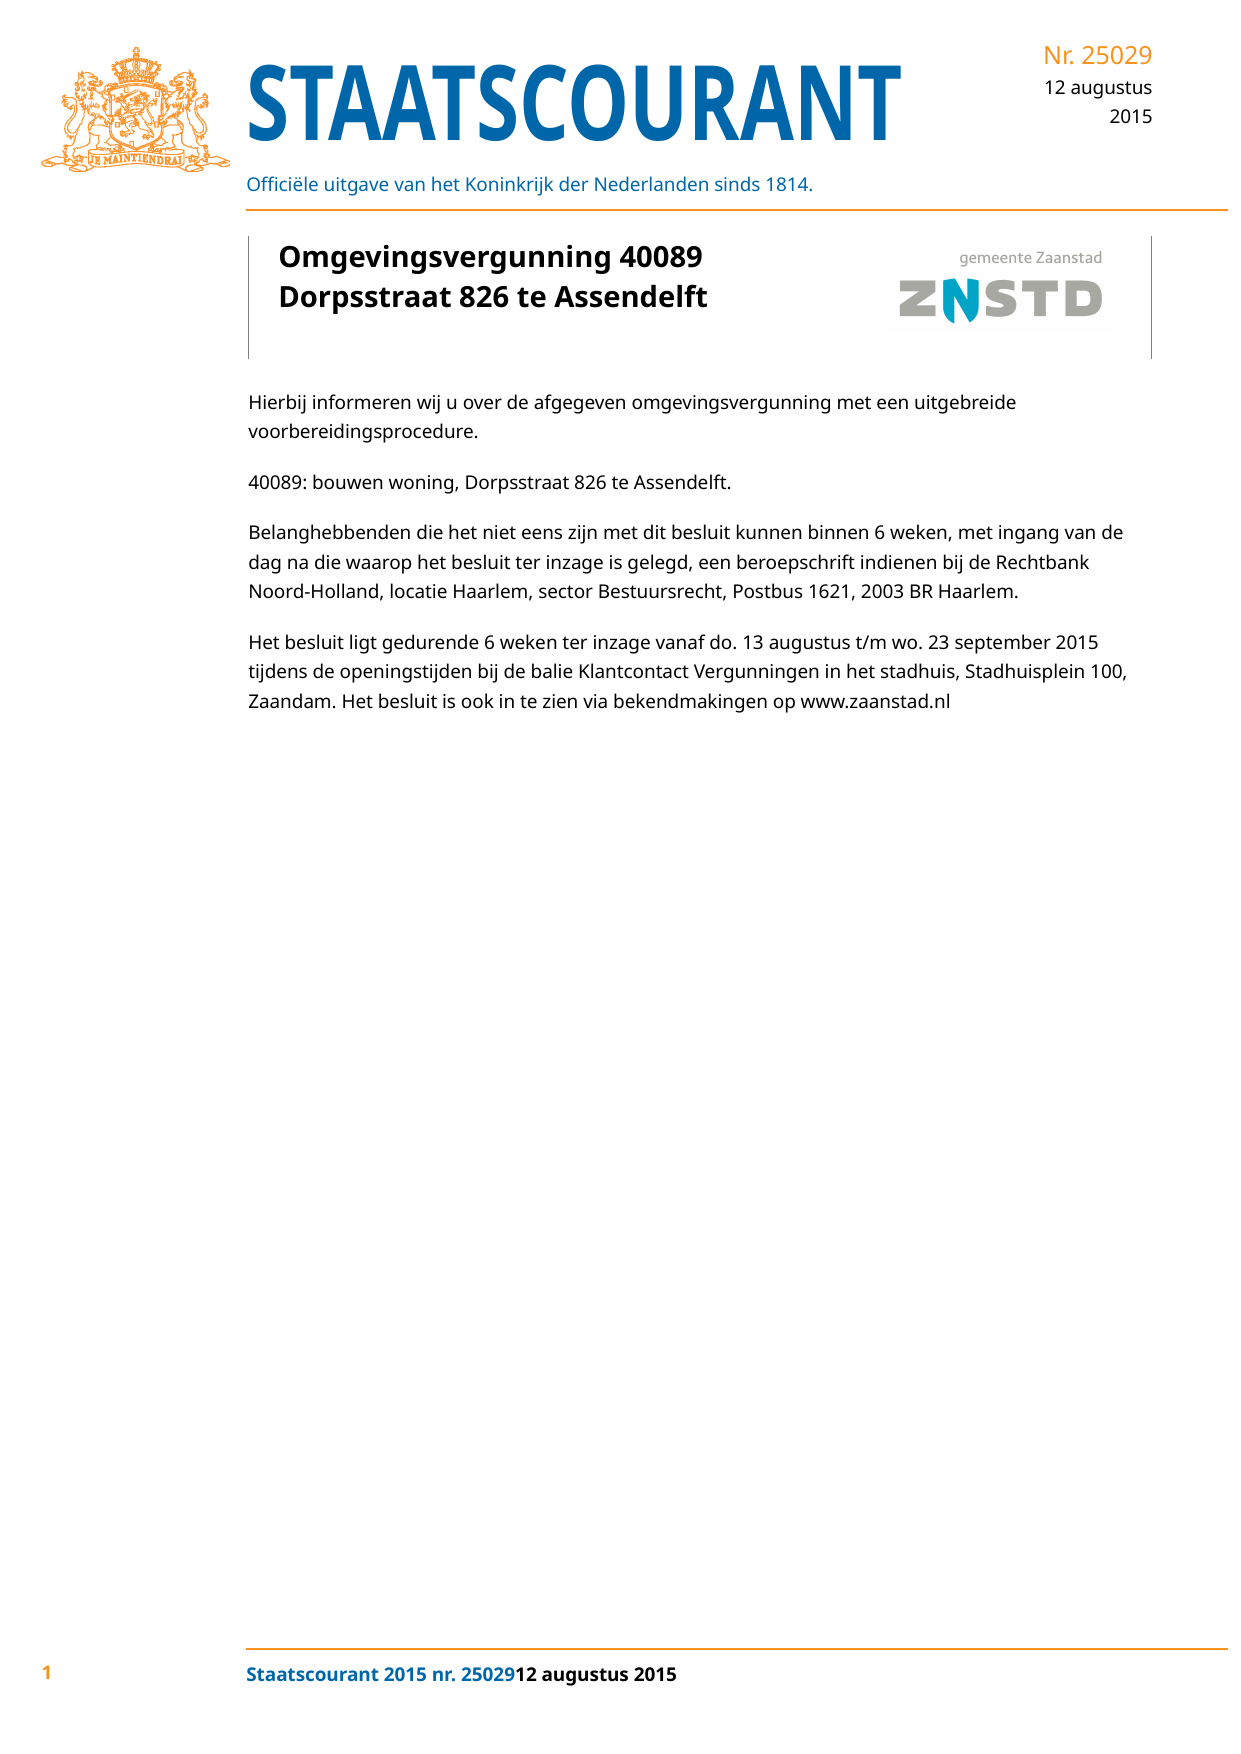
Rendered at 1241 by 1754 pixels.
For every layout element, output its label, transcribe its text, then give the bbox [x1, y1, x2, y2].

text Hierbij informeren wij u over de afgegeven omgevingsvergunning met een uitgebreide voorbereidingsprocedure. [248, 389, 1152, 444]
text Belanghebbenden die het niet eens zijn met dit besluit kunnen binnen 6 weken, met ingang van de dag na die waarop het besluit ter inzage is gelegd, een beroepschrift indienen bij de Rechtbank Noord-Holland, locatie Haarlem, sector Bestuursrecht, Postbus 1621, 2003 BR Haarlem. [248, 519, 1152, 604]
text 40089: bouwen woning, Dorpsstraat 826 te Assendelft. [248, 469, 1152, 494]
table_header Omgevingsvergunning 40089 Dorpsstraat 826 te Assendelft [249, 236, 850, 359]
picture [41, 47, 231, 172]
table_header [850, 236, 1151, 359]
picture [882, 236, 1119, 334]
text Het besluit ligt gedurende 6 weken ter inzage vanaf do. 13 augustus t/m wo. 23 september 2015 tijdens de openingstijden bij de balie Klantcontact Vergunningen in het stadhuis, Stadhuisplein 100, Zaandam. Het besluit is ook in te zien via bekendmakingen op www.zaanstad.nl [248, 629, 1152, 714]
